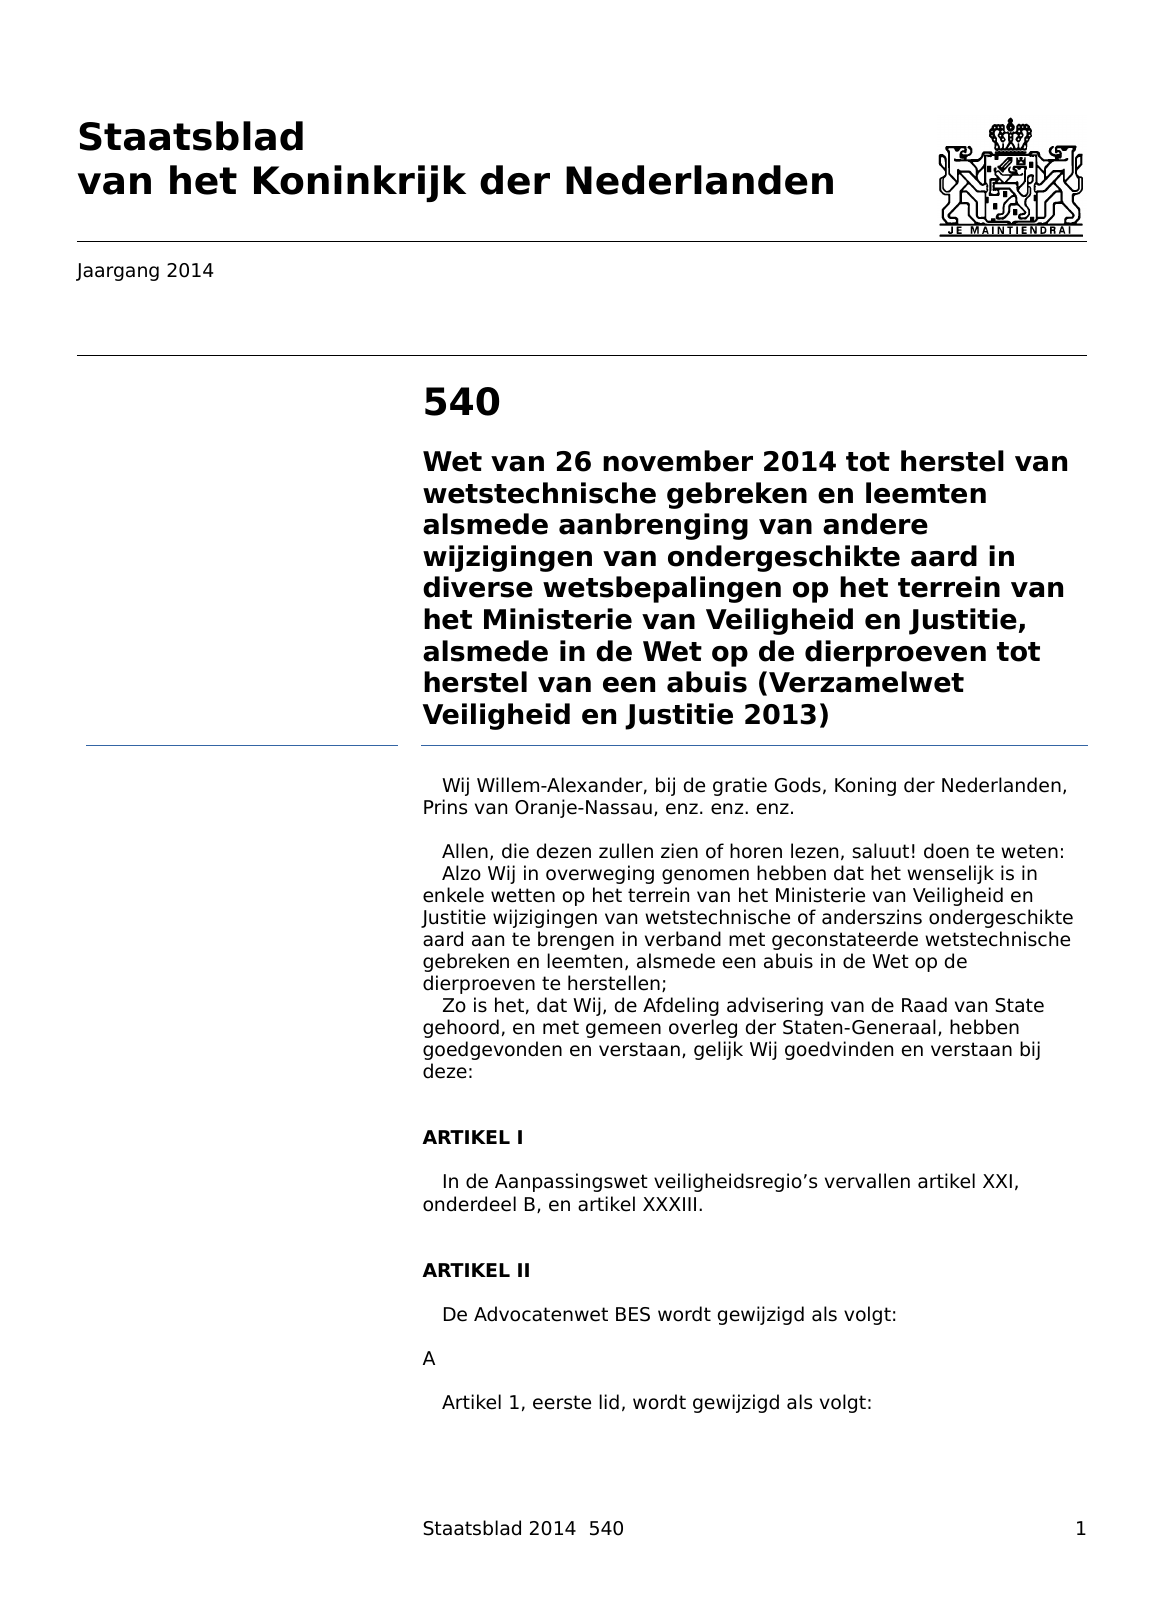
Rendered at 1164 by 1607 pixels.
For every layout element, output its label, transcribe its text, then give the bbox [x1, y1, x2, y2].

text Artikel 1, eerste lid, wordt gewijzigd als volgt: [422, 1392, 1087, 1414]
picture [936, 115, 1087, 240]
text Wij Willem-Alexander, bij de gratie Gods, Koning der Nederlanden, Prins van Oranje-Nassau, enz. enz. enz. [422, 775, 1087, 819]
subtitle 540 [422, 381, 1087, 424]
subtitle ARTIKEL II [422, 1260, 1087, 1282]
text Allen, die dezen zullen zien of horen lezen, saluut! doen te weten: [422, 841, 1087, 863]
text Zo is het, dat Wij, de Afdeling advisering van de Raad van State gehoord, en met gemeen overleg der Staten-Generaal, hebben goedgevonden en verstaan, gelijk Wij goedvinden en verstaan bij deze: [422, 995, 1087, 1083]
table_cell Jaargang 2014 [77, 242, 1087, 355]
table_header [886, 100, 1087, 241]
text Wet van 26 november 2014 tot herstel van wetstechnische gebreken en leemten alsmede aanbrenging van andere wijzigingen van ondergeschikte aard in diverse wetsbepalingen op het terrein van het Ministerie van Veiligheid en Justitie, alsmede in de Wet op de dierproeven tot herstel van een abuis (Verzamelwet Veiligheid en Justitie 2013) [422, 447, 1087, 731]
table_header Staatsblad van het Koninkrijk der Nederlanden [77, 100, 886, 241]
text A [422, 1348, 1087, 1370]
text Alzo Wij in overweging genomen hebben dat het wenselijk is in enkele wetten op het terrein van het Ministerie van Veiligheid en Justitie wijzigingen van wetstechnische of anderszins ondergeschikte aard aan te brengen in verband met geconstateerde wetstechnische gebreken en leemten, alsmede een abuis in de Wet op de dierproeven te herstellen; [422, 863, 1087, 995]
text De Advocatenwet BES wordt gewijzigd als volgt: [422, 1304, 1087, 1326]
text In de Aanpassingswet veiligheidsregio’s vervallen artikel XXI, onderdeel B, en artikel XXXIII. [422, 1171, 1087, 1215]
subtitle ARTIKEL I [422, 1127, 1087, 1149]
